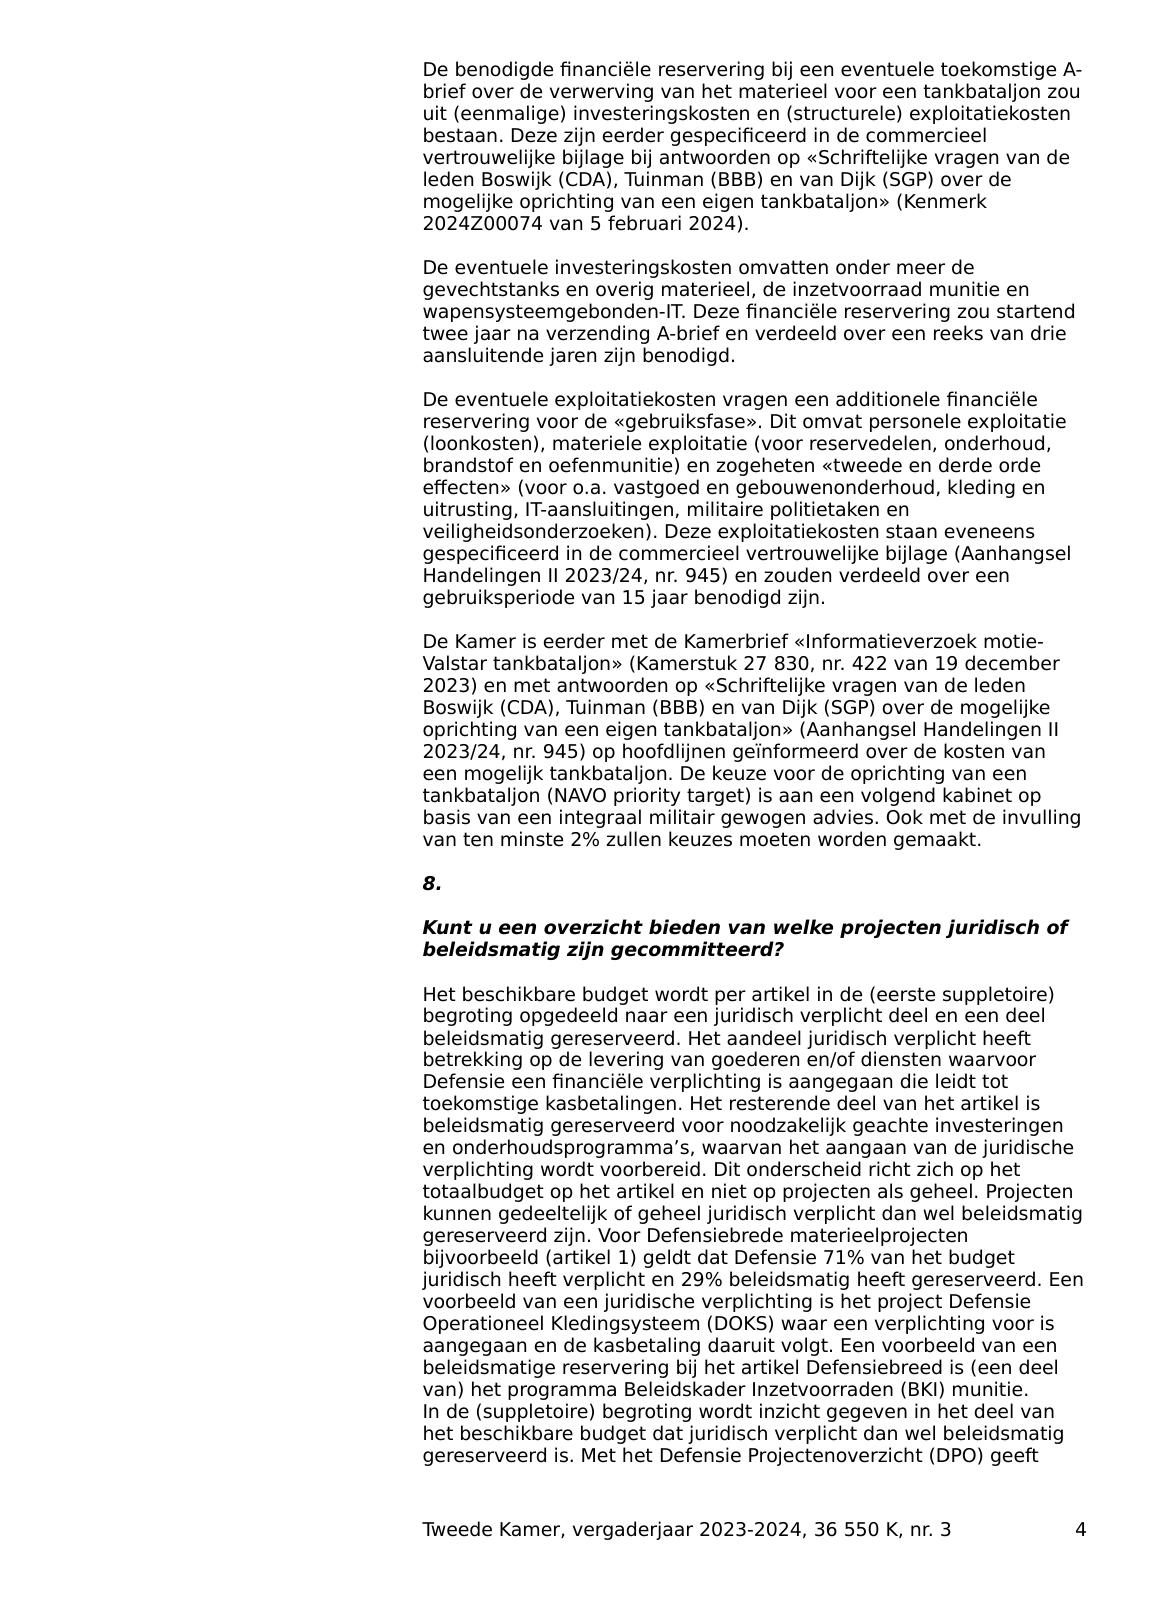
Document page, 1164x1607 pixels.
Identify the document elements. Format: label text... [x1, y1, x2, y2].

text De Kamer is eerder met de Kamerbrief «Informatieverzoek motie-Valstar tankbataljon» (Kamerstuk 27 830, nr. 422 van 19 december 2023) en met antwoorden op «Schriftelijke vragen van de leden Boswijk (CDA), Tuinman (BBB) en van Dijk (SGP) over de mogelijke oprichting van een eigen tankbataljon» (Aanhangsel Handelingen II 2023/24, nr. 945) op hoofdlijnen geïnformeerd over de kosten van een mogelijk tankbataljon. De keuze voor de oprichting van een tankbataljon (NAVO priority target) is aan een volgend kabinet op basis van een integraal militair gewogen advies. Ook met de invulling van ten minste 2% zullen keuzes moeten worden gemaakt. [422, 631, 1087, 851]
subtitle 8. [422, 873, 1087, 895]
text Kunt u een overzicht bieden van welke projecten juridisch of beleidsmatig zijn gecommitteerd? [422, 917, 1087, 961]
text Het beschikbare budget wordt per artikel in de (eerste suppletoire) begroting opgedeeld naar een juridisch verplicht deel en een deel beleidsmatig gereserveerd. Het aandeel juridisch verplicht heeft betrekking op de levering van goederen en/of diensten waarvoor Defensie een financiële verplichting is aangegaan die leidt tot toekomstige kasbetalingen. Het resterende deel van het artikel is beleidsmatig gereserveerd voor noodzakelijk geachte investeringen en onderhoudsprogramma’s, waarvan het aangaan van de juridische verplichting wordt voorbereid. Dit onderscheid richt zich op het totaalbudget op het artikel en niet op projecten als geheel. Projecten kunnen gedeeltelijk of geheel juridisch verplicht dan wel beleidsmatig gereserveerd zijn. Voor Defensiebrede materieelprojecten bijvoorbeeld (artikel 1) geldt dat Defensie 71% van het budget juridisch heeft verplicht en 29% beleidsmatig heeft gereserveerd. Een voorbeeld van een juridische verplichting is het project Defensie Operationeel Kledingsysteem (DOKS) waar een verplichting voor is aangegaan en de kasbetaling daaruit volgt. Een voorbeeld van een beleidsmatige reservering bij het artikel Defensiebreed is (een deel van) het programma Beleidskader Inzetvoorraden (BKI) munitie. [422, 983, 1087, 1401]
text In de (suppletoire) begroting wordt inzicht gegeven in het deel van het beschikbare budget dat juridisch verplicht dan wel beleidsmatig gereserveerd is. Met het Defensie Projectenoverzicht (DPO) geeft [422, 1401, 1087, 1467]
text De eventuele investeringskosten omvatten onder meer de gevechtstanks en overig materieel, de inzetvoorraad munitie en wapensysteemgebonden-IT. Deze financiële reservering zou startend twee jaar na verzending A-brief en verdeeld over een reeks van drie aansluitende jaren zijn benodigd. [422, 257, 1087, 367]
text De benodigde financiële reservering bij een eventuele toekomstige A-brief over de verwerving van het materieel voor een tankbataljon zou uit (eenmalige) investeringskosten en (structurele) exploitatiekosten bestaan. Deze zijn eerder gespecificeerd in de commercieel vertrouwelijke bijlage bij antwoorden op «Schriftelijke vragen van de leden Boswijk (CDA), Tuinman (BBB) en van Dijk (SGP) over de mogelijke oprichting van een eigen tankbataljon» (Kenmerk 2024Z00074 van 5 februari 2024). [422, 59, 1087, 235]
text De eventuele exploitatiekosten vragen een additionele financiële reservering voor de «gebruiksfase». Dit omvat personele exploitatie (loonkosten), materiele exploitatie (voor reservedelen, onderhoud, brandstof en oefenmunitie) en zogeheten «tweede en derde orde effecten» (voor o.a. vastgoed en gebouwenonderhoud, kleding en uitrusting, IT-aansluitingen, militaire politietaken en veiligheidsonderzoeken). Deze exploitatiekosten staan eveneens gespecificeerd in de commercieel vertrouwelijke bijlage (Aanhangsel Handelingen II 2023/24, nr. 945) en zouden verdeeld over een gebruiksperiode van 15 jaar benodigd zijn. [422, 389, 1087, 609]
